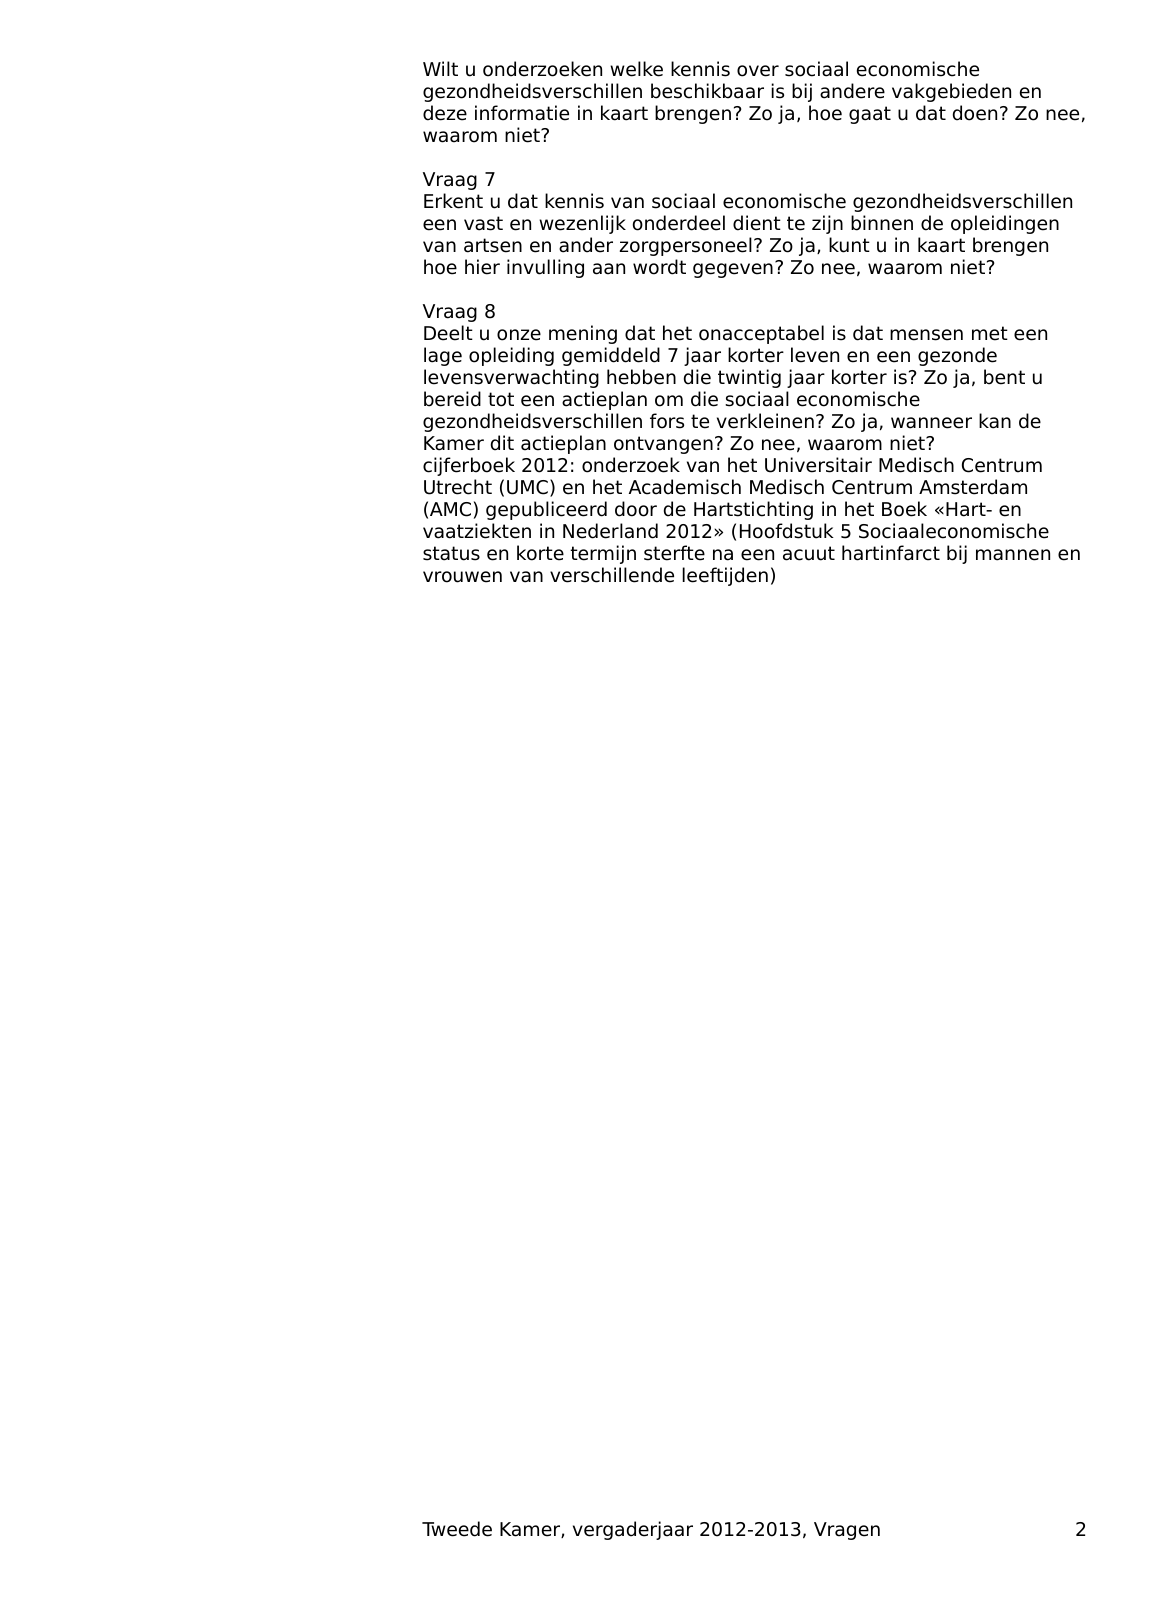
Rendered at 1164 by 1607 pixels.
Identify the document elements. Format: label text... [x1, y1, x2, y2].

text cijferboek 2012: onderzoek van het Universitair Medisch Centrum Utrecht (UMC) en het Academisch Medisch Centrum Amsterdam (AMC) gepubliceerd door de Hartstichting in het Boek «Hart- en vaatziekten in Nederland 2012» (Hoofdstuk 5 Sociaaleconomische status en korte termijn sterfte na een acuut hartinfarct bij mannen en vrouwen van verschillende leeftijden) [422, 455, 1087, 587]
text Erkent u dat kennis van sociaal economische gezondheidsverschillen een vast en wezenlijk onderdeel dient te zijn binnen de opleidingen van artsen en ander zorgpersoneel? Zo ja, kunt u in kaart brengen hoe hier invulling aan wordt gegeven? Zo nee, waarom niet? [422, 191, 1087, 279]
text Deelt u onze mening dat het onacceptabel is dat mensen met een lage opleiding gemiddeld 7 jaar korter leven en een gezonde levensverwachting hebben die twintig jaar korter is? Zo ja, bent u bereid tot een actieplan om die sociaal economische gezondheidsverschillen fors te verkleinen? Zo ja, wanneer kan de Kamer dit actieplan ontvangen? Zo nee, waarom niet? [422, 323, 1087, 455]
text Vraag 8 [422, 301, 1087, 323]
text Wilt u onderzoeken welke kennis over sociaal economische gezondheidsverschillen beschikbaar is bij andere vakgebieden en deze informatie in kaart brengen? Zo ja, hoe gaat u dat doen? Zo nee, waarom niet? [422, 59, 1087, 147]
text Vraag 7 [422, 169, 1087, 191]
